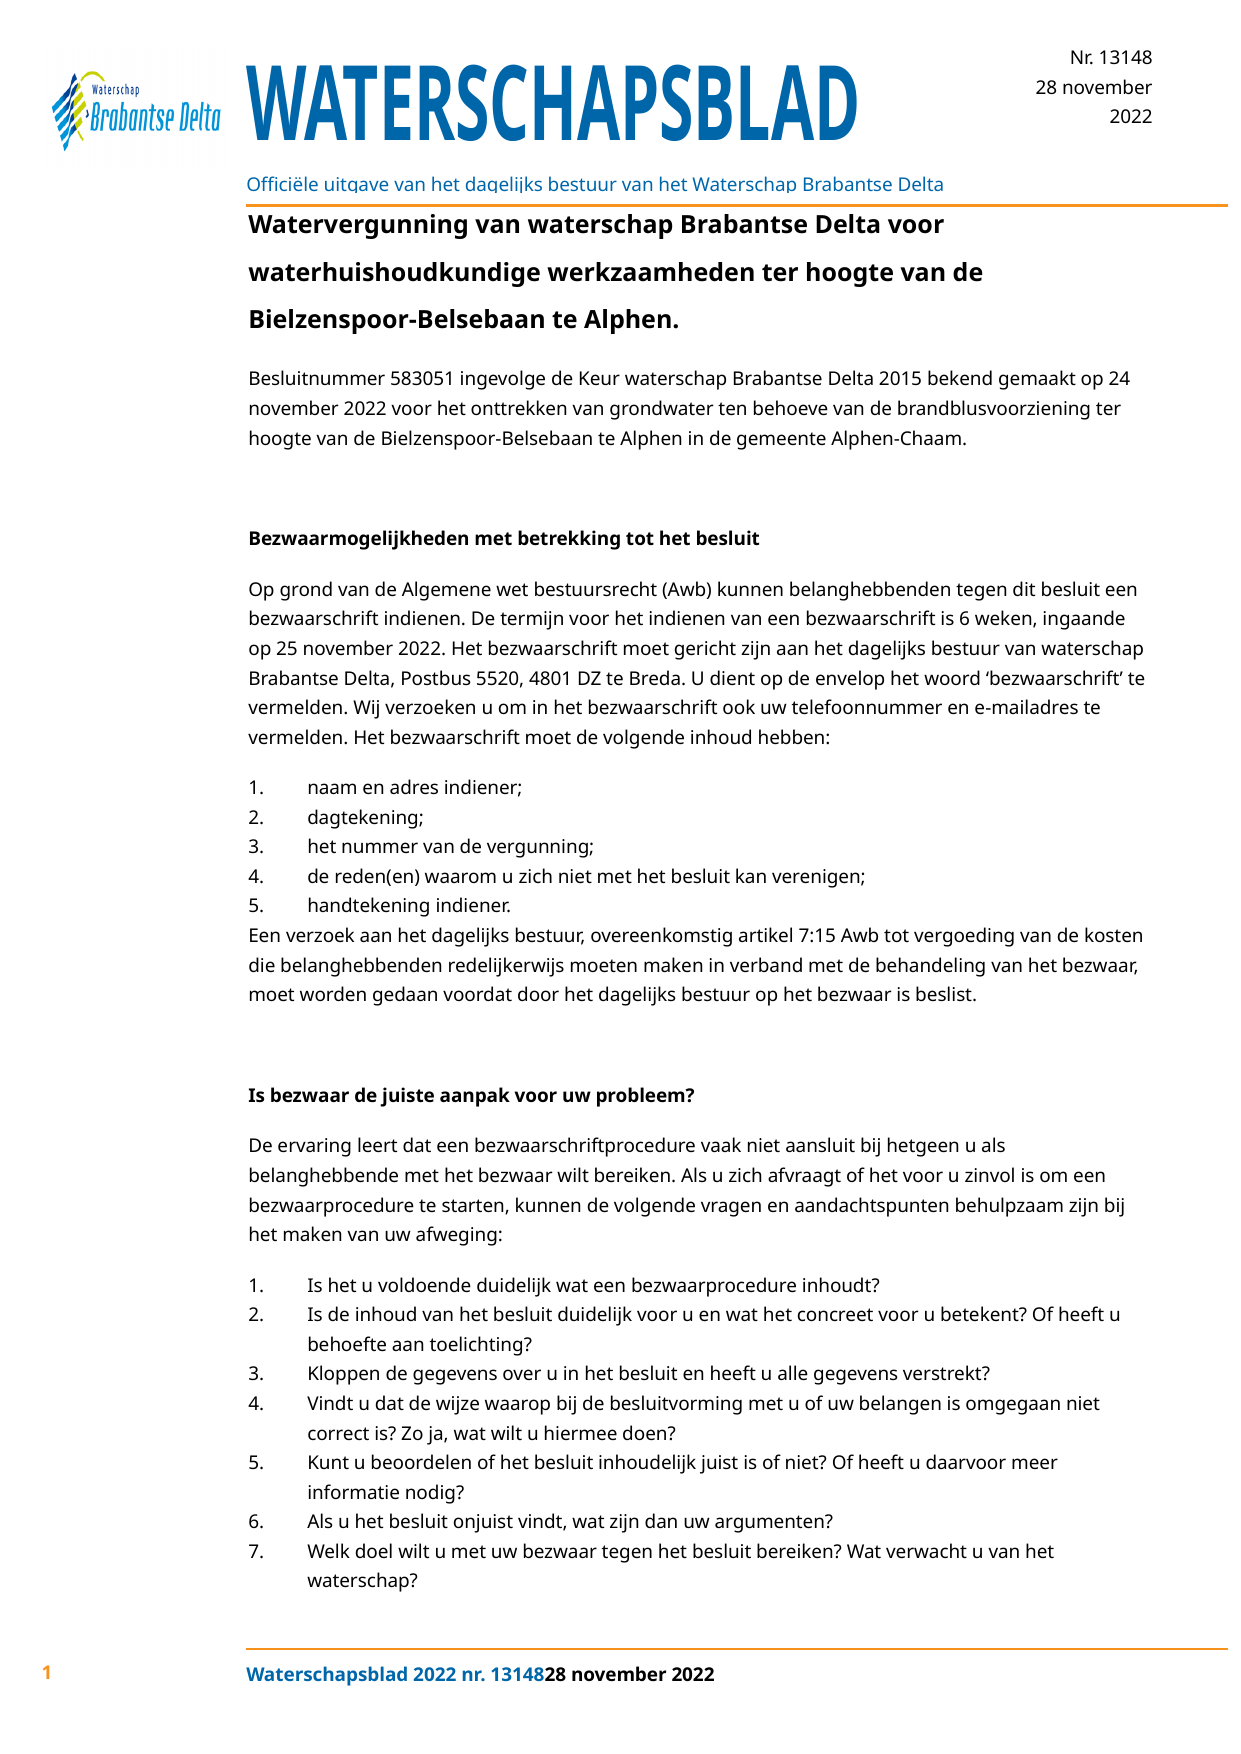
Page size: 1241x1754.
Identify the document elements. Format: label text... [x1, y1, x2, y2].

list Als u het besluit onjuist vindt, wat zijn dan uw argumenten? [248, 1508, 1152, 1534]
list Kloppen de gegevens over u in het besluit en heeft u alle gegevens verstrekt? [248, 1361, 1152, 1386]
text Is bezwaar de juiste aanpak voor uw probleem? [248, 1082, 1152, 1108]
list Vindt u dat de wijze waarop bij de besluitvorming met u of uw belangen is omgegaan niet correct is? Zo ja, wat wilt u hiermee doen? [248, 1390, 1152, 1445]
list Kunt u beoordelen of het besluit inhoudelijk juist is of niet? Of heeft u daarvoor meer informatie nodig? [248, 1449, 1152, 1504]
list het nummer van de vergunning; [248, 833, 1152, 859]
text Bezwaarmogelijkheden met betrekking tot het besluit [248, 526, 1152, 551]
text Besluitnummer 583051 ingevolge de Keur waterschap Brabantse Delta 2015 bekend gemaakt op 24 november 2022 voor het onttrekken van grondwater ten behoeve van de brandblusvoorziening ter hoogte van de Bielzenspoor-Belsebaan te Alphen in de gemeente Alphen-Chaam. [248, 366, 1152, 450]
text Een verzoek aan het dagelijks bestuur, overeenkomstig artikel 7:15 Awb tot vergoeding van de kosten die belanghebbenden redelijkerwijs moeten maken in verband met de behandeling van het bezwaar, moet worden gedaan voordat door het dagelijks bestuur op het bezwaar is beslist. [248, 922, 1152, 1007]
list dagtekening; [248, 804, 1152, 829]
picture [41, 47, 231, 172]
list Is de inhoud van het besluit duidelijk voor u en wat het concreet voor u betekent? Of heeft u behoefte aan toelichting? [248, 1301, 1152, 1357]
list de reden(en) waarom u zich niet met het besluit kan verenigen; [248, 863, 1152, 889]
list Is het u voldoende duidelijk wat een bezwaarprocedure inhoudt? [248, 1272, 1152, 1297]
list Welk doel wilt u met uw bezwaar tegen het besluit bereiken? Wat verwacht u van het waterschap? [248, 1538, 1152, 1593]
text De ervaring leert dat een bezwaarschriftprocedure vaak niet aansluit bij hetgeen u als belanghebbende met het bezwaar wilt bereiken. Als u zich afvraagt of het voor u zinvol is om een bezwaarprocedure te starten, kunnen de volgende vragen en aandachtspunten behulpzaam zijn bij het maken van uw afweging: [248, 1133, 1152, 1247]
text Watervergunning van waterschap Brabantse Delta voor waterhuishoudkundige werkzaamheden ter hoogte van de Bielzenspoor-Belsebaan te Alphen. [248, 207, 1152, 336]
list naam en adres indiener; [248, 774, 1152, 800]
list handtekening indiener. [248, 893, 1152, 918]
text Op grond van de Algemene wet bestuursrecht (Awb) kunnen belanghebbenden tegen dit besluit een bezwaarschrift indienen. De termijn voor het indienen van een bezwaarschrift is 6 weken, ingaande op 25 november 2022. Het bezwaarschrift moet gericht zijn aan het dagelijks bestuur van waterschap Brabantse Delta, Postbus 5520, 4801 DZ te Breda. U dient op de envelop het woord ‘bezwaarschrift’ te vermelden. Wij verzoeken u om in het bezwaarschrift ook uw telefoonnummer en e‑mailadres te vermelden. Het bezwaarschrift moet de volgende inhoud hebben: [248, 576, 1152, 749]
